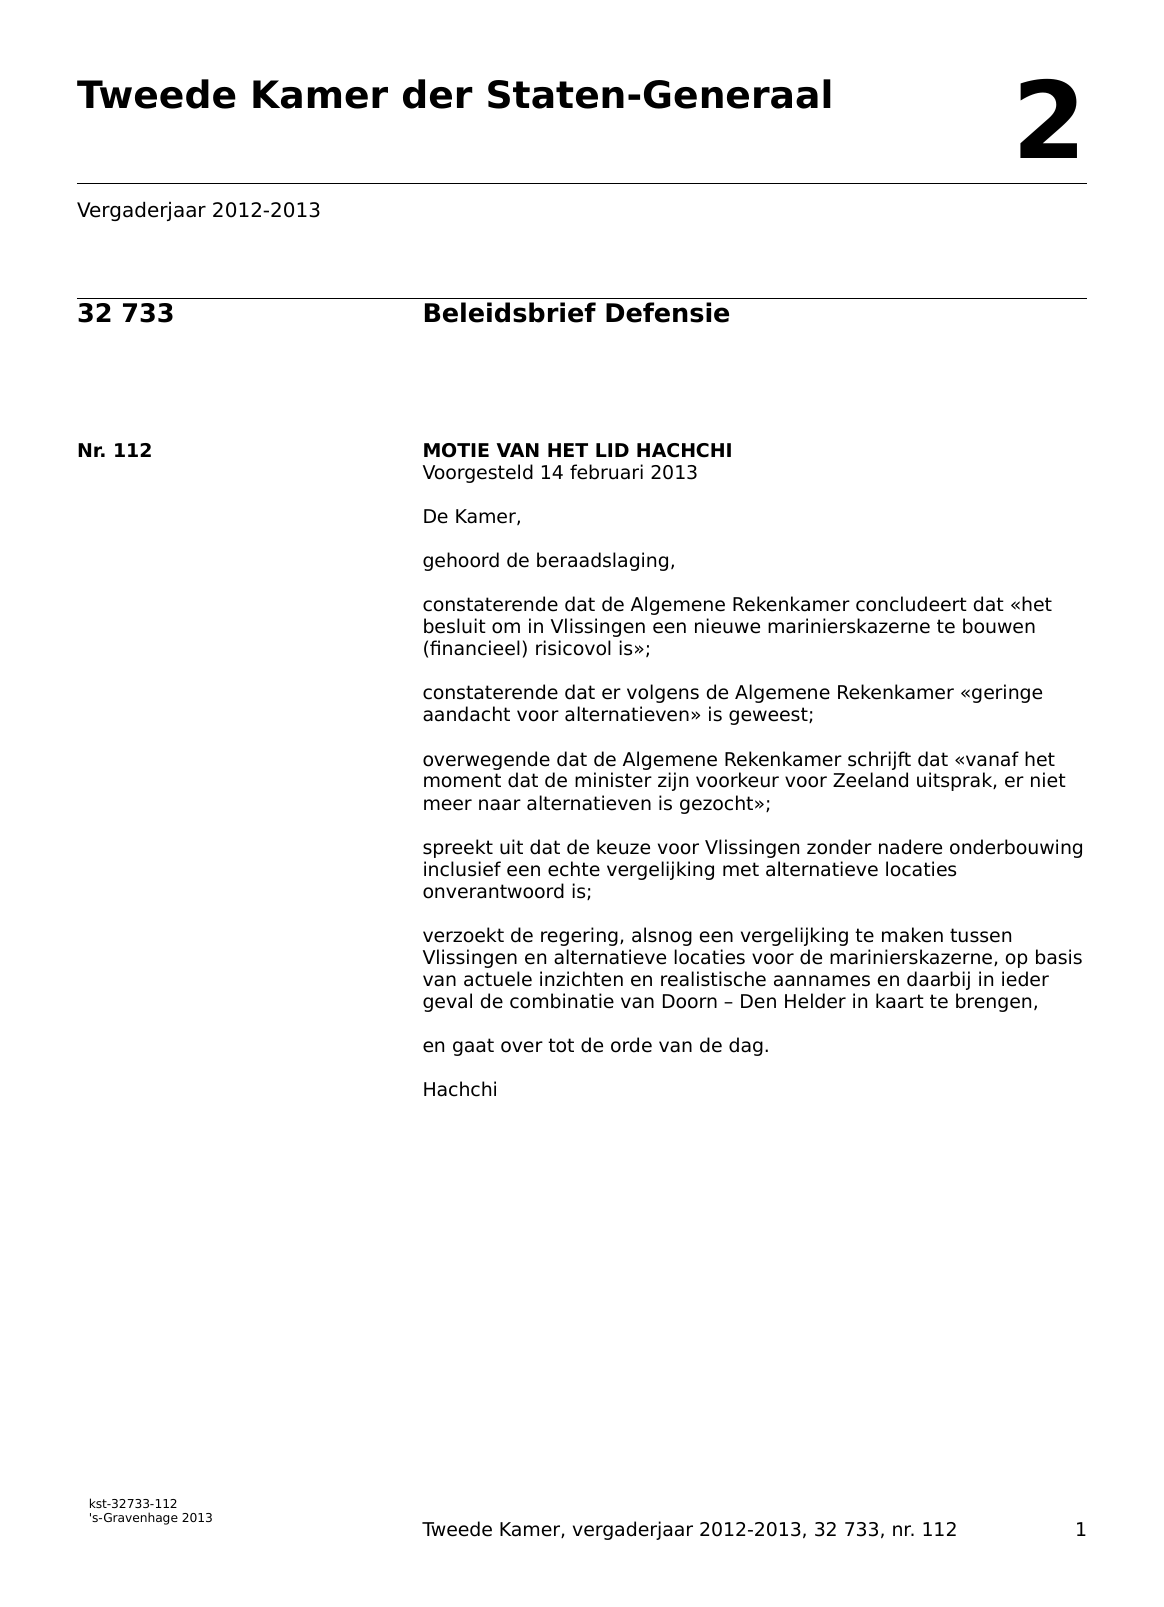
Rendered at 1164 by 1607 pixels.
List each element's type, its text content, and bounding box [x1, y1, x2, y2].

text kst-32733-112 [88, 1497, 323, 1511]
table_cell Vergaderjaar 2012-2013 [77, 184, 1087, 298]
text en gaat over tot de orde van de dag. [422, 1035, 1087, 1057]
text Voorgesteld 14 februari 2013 [422, 462, 1087, 484]
text overwegende dat de Algemene Rekenkamer schrijft dat «vanaf het moment dat de minister zijn voorkeur voor Zeeland uitsprak, er niet meer naar alternatieven is gezocht»; [422, 748, 1087, 814]
text constaterende dat er volgens de Algemene Rekenkamer «geringe aandacht voor alternatieven» is geweest; [422, 682, 1087, 726]
text verzoekt de regering, alsnog een vergelijking te maken tussen Vlissingen en alternatieve locaties voor de marinierskazerne, op basis van actuele inzichten en realistische aannames en daarbij in ieder geval de combinatie van Doorn – Den Helder in kaart te brengen, [422, 925, 1087, 1013]
table_header Tweede Kamer der Staten-Generaal [77, 59, 886, 183]
subtitle Nr. 112 MOTIE VAN HET LID HACHCHI [77, 440, 1087, 462]
text De Kamer, [422, 506, 1087, 528]
text Hachchi [422, 1079, 1087, 1101]
subtitle 32 733 Beleidsbrief Defensie [77, 299, 1087, 329]
text spreekt uit dat de keuze voor Vlissingen zonder nadere onderbouwing inclusief een echte vergelijking met alternatieve locaties onverantwoord is; [422, 837, 1087, 902]
text 's-Gravenhage 2013 [88, 1511, 323, 1525]
text constaterende dat de Algemene Rekenkamer concludeert dat «het besluit om in Vlissingen een nieuwe marinierskazerne te bouwen (financieel) risicovol is»; [422, 594, 1087, 660]
text gehoord de beraadslaging, [422, 550, 1087, 572]
table_header 2 [886, 59, 1087, 183]
